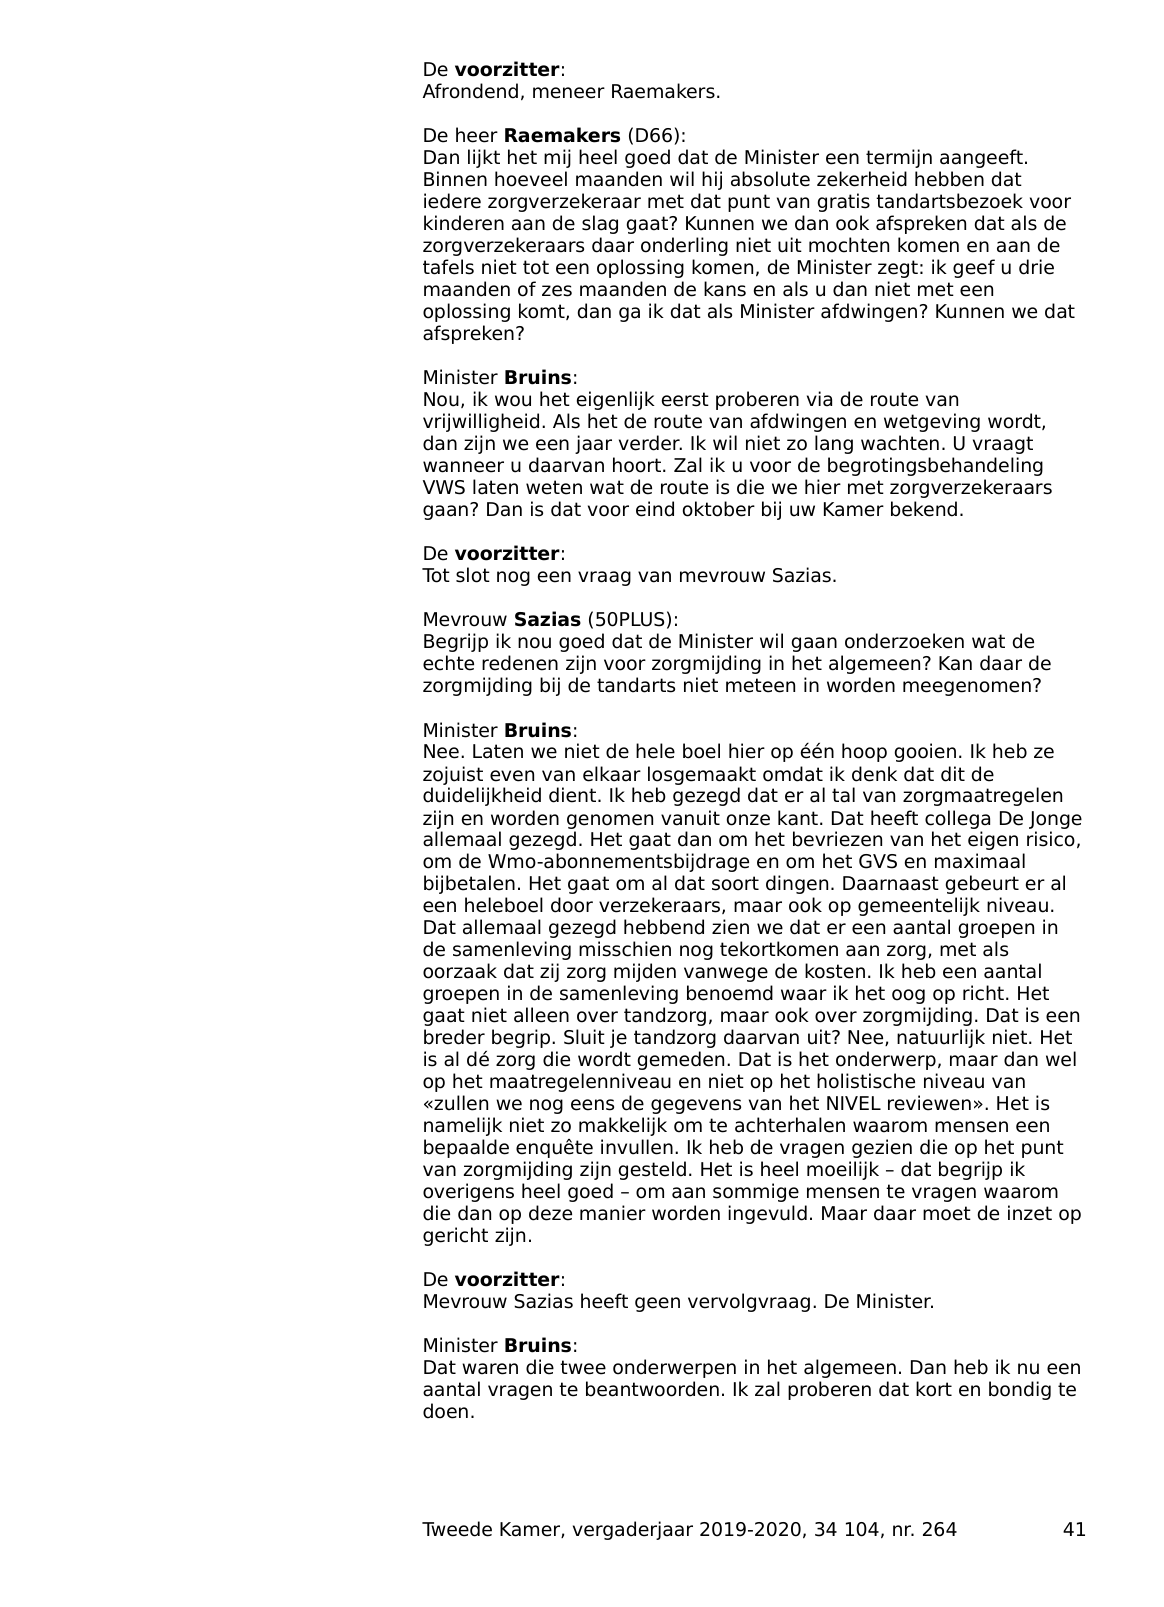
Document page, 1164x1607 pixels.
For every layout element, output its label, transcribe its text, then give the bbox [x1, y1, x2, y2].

text Mevrouw Sazias heeft geen vervolgvraag. De Minister. [422, 1291, 1087, 1313]
text De voorzitter: [422, 59, 1087, 81]
text De heer Raemakers (D66): [422, 125, 1087, 147]
text De voorzitter: [422, 1269, 1087, 1291]
text Tot slot nog een vraag van mevrouw Sazias. [422, 565, 1087, 587]
text Dan lijkt het mij heel goed dat de Minister een termijn aangeeft. Binnen hoeveel maanden wil hij absolute zekerheid hebben dat iedere zorgverzekeraar met dat punt van gratis tandartsbezoek voor kinderen aan de slag gaat? Kunnen we dan ook afspreken dat als de zorgverzekeraars daar onderling niet uit mochten komen en aan de tafels niet tot een oplossing komen, de Minister zegt: ik geef u drie maanden of zes maanden de kans en als u dan niet met een oplossing komt, dan ga ik dat als Minister afdwingen? Kunnen we dat afspreken? [422, 147, 1087, 345]
text Minister Bruins: [422, 719, 1087, 741]
text Nee. Laten we niet de hele boel hier op één hoop gooien. Ik heb ze zojuist even van elkaar losgemaakt omdat ik denk dat dit de duidelijkheid dient. Ik heb gezegd dat er al tal van zorgmaatregelen zijn en worden genomen vanuit onze kant. Dat heeft collega De Jonge allemaal gezegd. Het gaat dan om het bevriezen van het eigen risico, om de Wmo-abonnementsbijdrage en om het GVS en maximaal bijbetalen. Het gaat om al dat soort dingen. Daarnaast gebeurt er al een heleboel door verzekeraars, maar ook op gemeentelijk niveau. Dat allemaal gezegd hebbend zien we dat er een aantal groepen in de samenleving misschien nog tekortkomen aan zorg, met als oorzaak dat zij zorg mijden vanwege de kosten. Ik heb een aantal groepen in de samenleving benoemd waar ik het oog op richt. Het gaat niet alleen over tandzorg, maar ook over zorgmijding. Dat is een breder begrip. Sluit je tandzorg daarvan uit? Nee, natuurlijk niet. Het is al dé zorg die wordt gemeden. Dat is het onderwerp, maar dan wel op het maatregelenniveau en niet op het holistische niveau van «zullen we nog eens de gegevens van het NIVEL reviewen». Het is namelijk niet zo makkelijk om te achterhalen waarom mensen een bepaalde enquête invullen. Ik heb de vragen gezien die op het punt van zorgmijding zijn gesteld. Het is heel moeilijk – dat begrijp ik overigens heel goed – om aan sommige mensen te vragen waarom die dan op deze manier worden ingevuld. Maar daar moet de inzet op gericht zijn. [422, 741, 1087, 1247]
text De voorzitter: [422, 543, 1087, 565]
text Dat waren die twee onderwerpen in het algemeen. Dan heb ik nu een aantal vragen te beantwoorden. Ik zal proberen dat kort en bondig te doen. [422, 1357, 1087, 1423]
text Mevrouw Sazias (50PLUS): [422, 609, 1087, 631]
text Minister Bruins: [422, 1335, 1087, 1357]
text Nou, ik wou het eigenlijk eerst proberen via de route van vrijwilligheid. Als het de route van afdwingen en wetgeving wordt, dan zijn we een jaar verder. Ik wil niet zo lang wachten. U vraagt wanneer u daarvan hoort. Zal ik u voor de begrotingsbehandeling VWS laten weten wat de route is die we hier met zorgverzekeraars gaan? Dan is dat voor eind oktober bij uw Kamer bekend. [422, 389, 1087, 521]
text Begrijp ik nou goed dat de Minister wil gaan onderzoeken wat de echte redenen zijn voor zorgmijding in het algemeen? Kan daar de zorgmijding bij de tandarts niet meteen in worden meegenomen? [422, 631, 1087, 697]
text Minister Bruins: [422, 367, 1087, 389]
text Afrondend, meneer Raemakers. [422, 81, 1087, 103]
